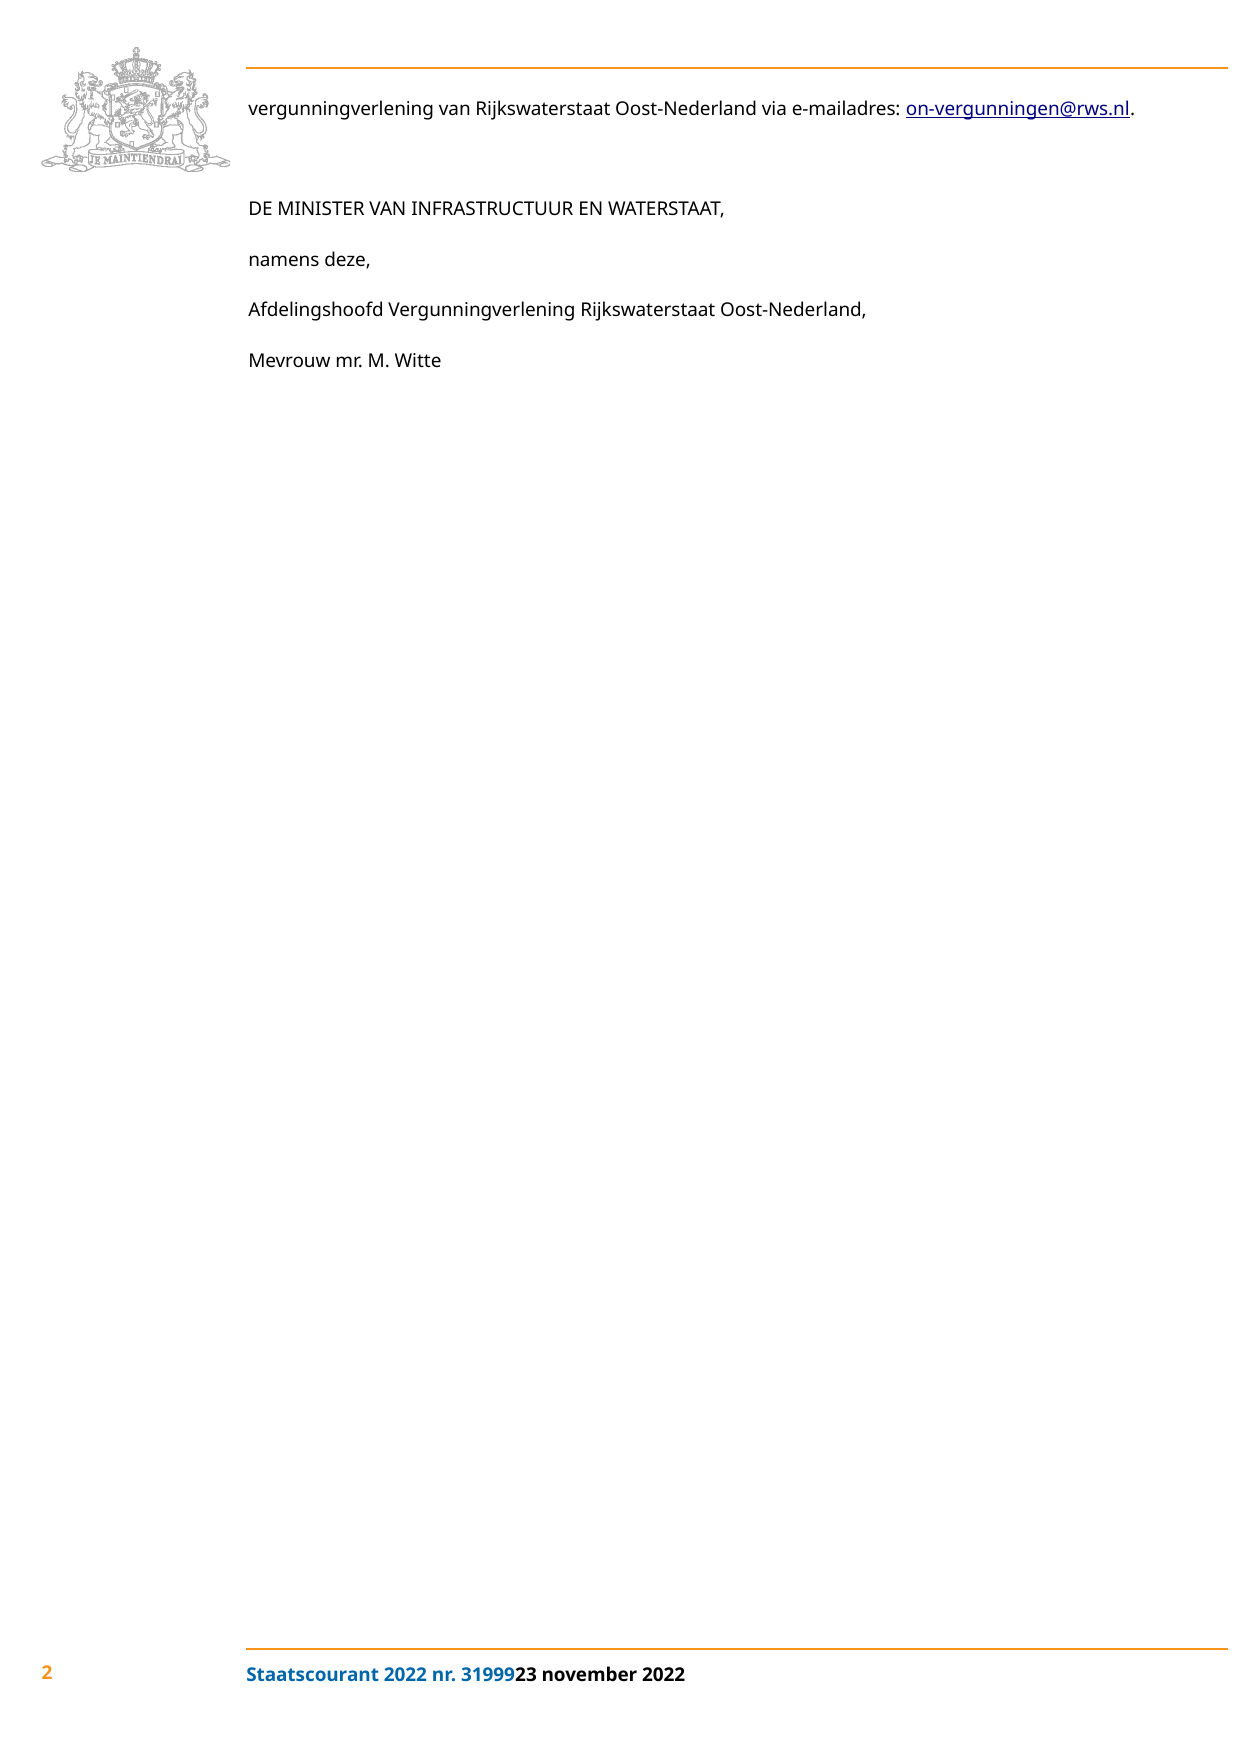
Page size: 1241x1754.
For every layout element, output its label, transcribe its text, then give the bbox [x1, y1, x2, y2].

text Mevrouw mr. M. Witte [248, 347, 1152, 373]
text vergunningverlening van Rijkswaterstaat Oost-Nederland via e-mailadres: on-vergunningen@rws.nl. [248, 95, 1152, 121]
text Afdelingshoofd Vergunningverlening Rijkswaterstaat Oost-Nederland, [248, 296, 1152, 322]
picture [41, 47, 231, 172]
text namens deze, [248, 246, 1152, 272]
text DE MINISTER VAN INFRASTRUCTUUR EN WATERSTAAT, [248, 196, 1152, 221]
